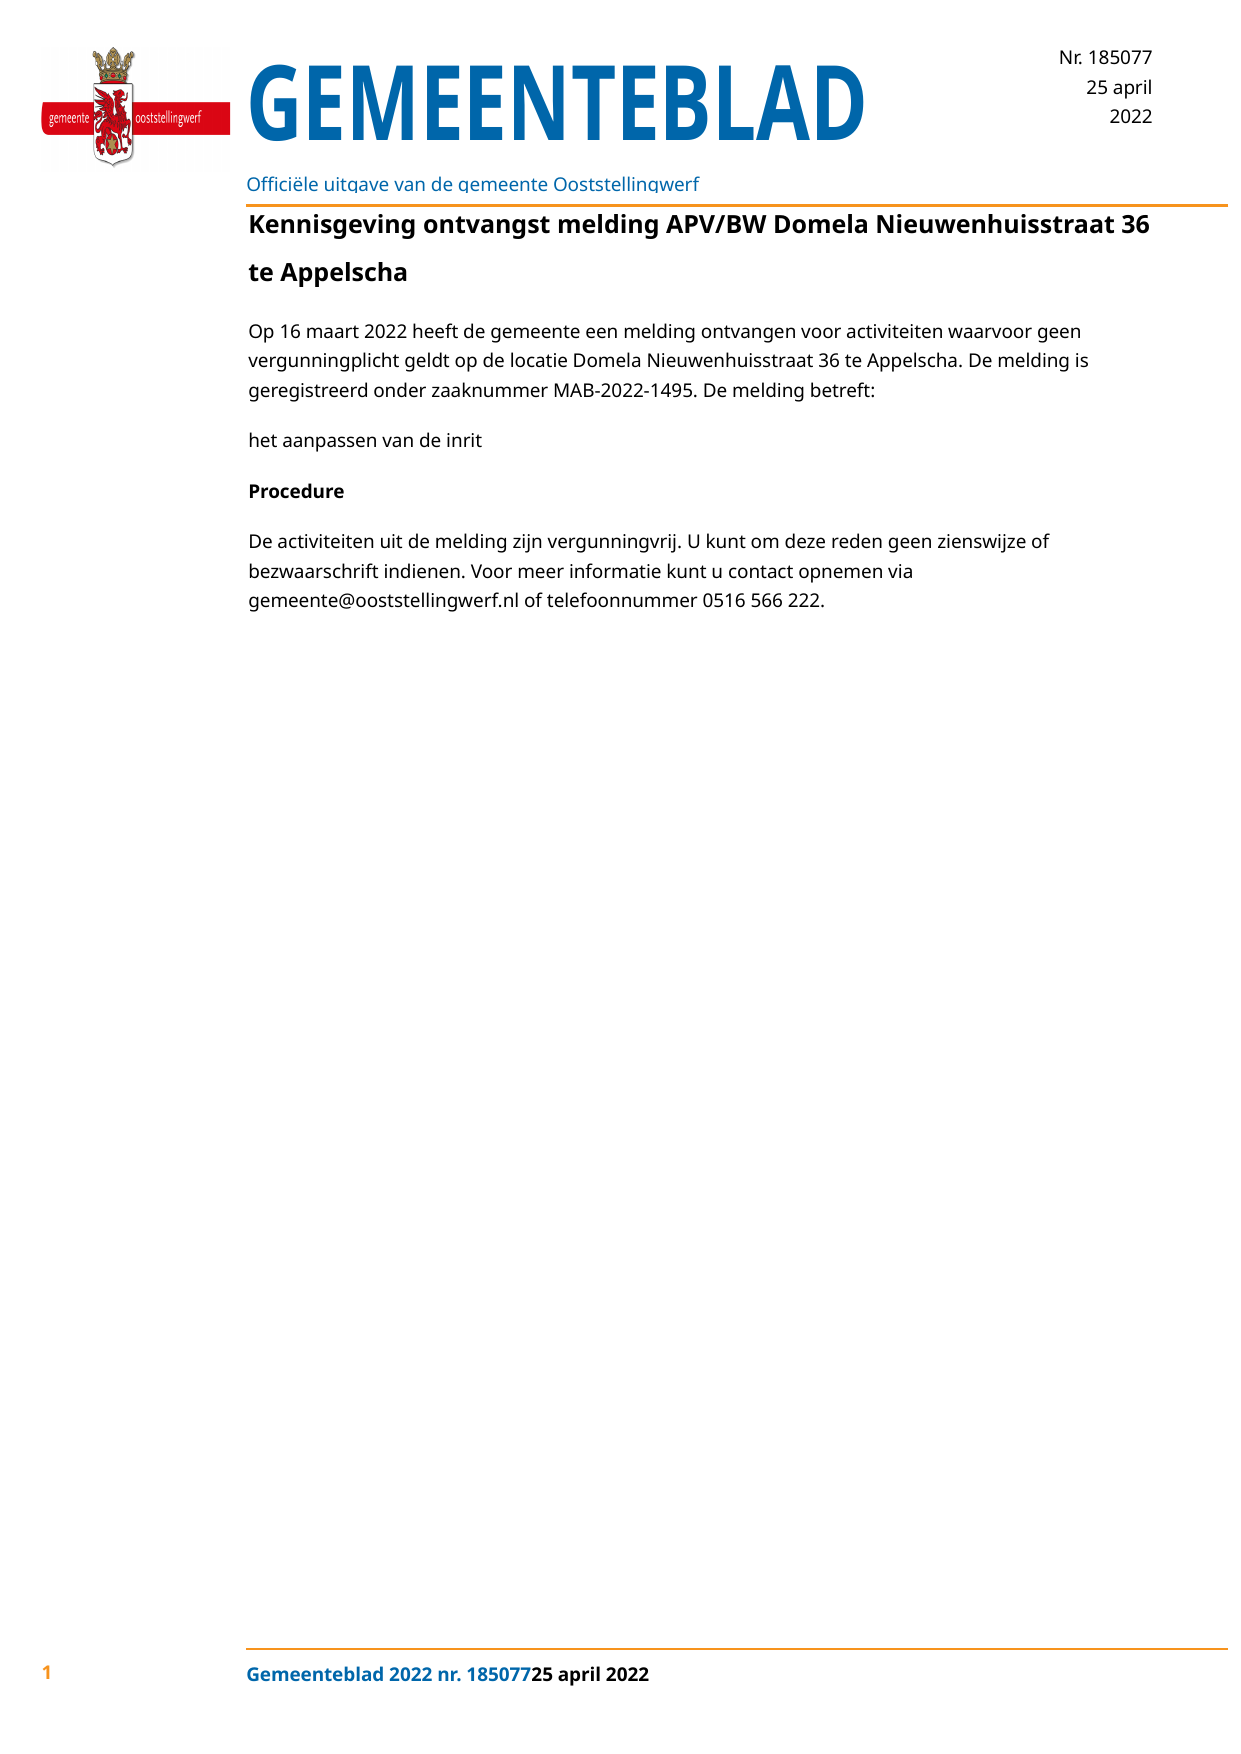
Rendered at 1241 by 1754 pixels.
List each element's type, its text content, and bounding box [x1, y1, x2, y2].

text Procedure [248, 478, 1152, 504]
picture [41, 47, 231, 172]
text Kennisgeving ontvangst melding APV/BW Domela Nieuwenhuisstraat 36 te Appelscha [248, 207, 1152, 288]
text Op 16 maart 2022 heeft de gemeente een melding ontvangen voor activiteiten waarvoor geen vergunningplicht geldt op de locatie Domela Nieuwenhuisstraat 36 te Appelscha. De melding is geregistreerd onder zaaknummer MAB-2022-1495. De melding betreft: [248, 318, 1152, 403]
text het aanpassen van de inrit [248, 427, 1152, 453]
text De activiteiten uit de melding zijn vergunningvrij. U kunt om deze reden geen zienswijze of bezwaarschrift indienen. Voor meer informatie kunt u contact opnemen via gemeente@ooststellingwerf.nl of telefoonnummer 0516 566 222. [248, 528, 1152, 613]
